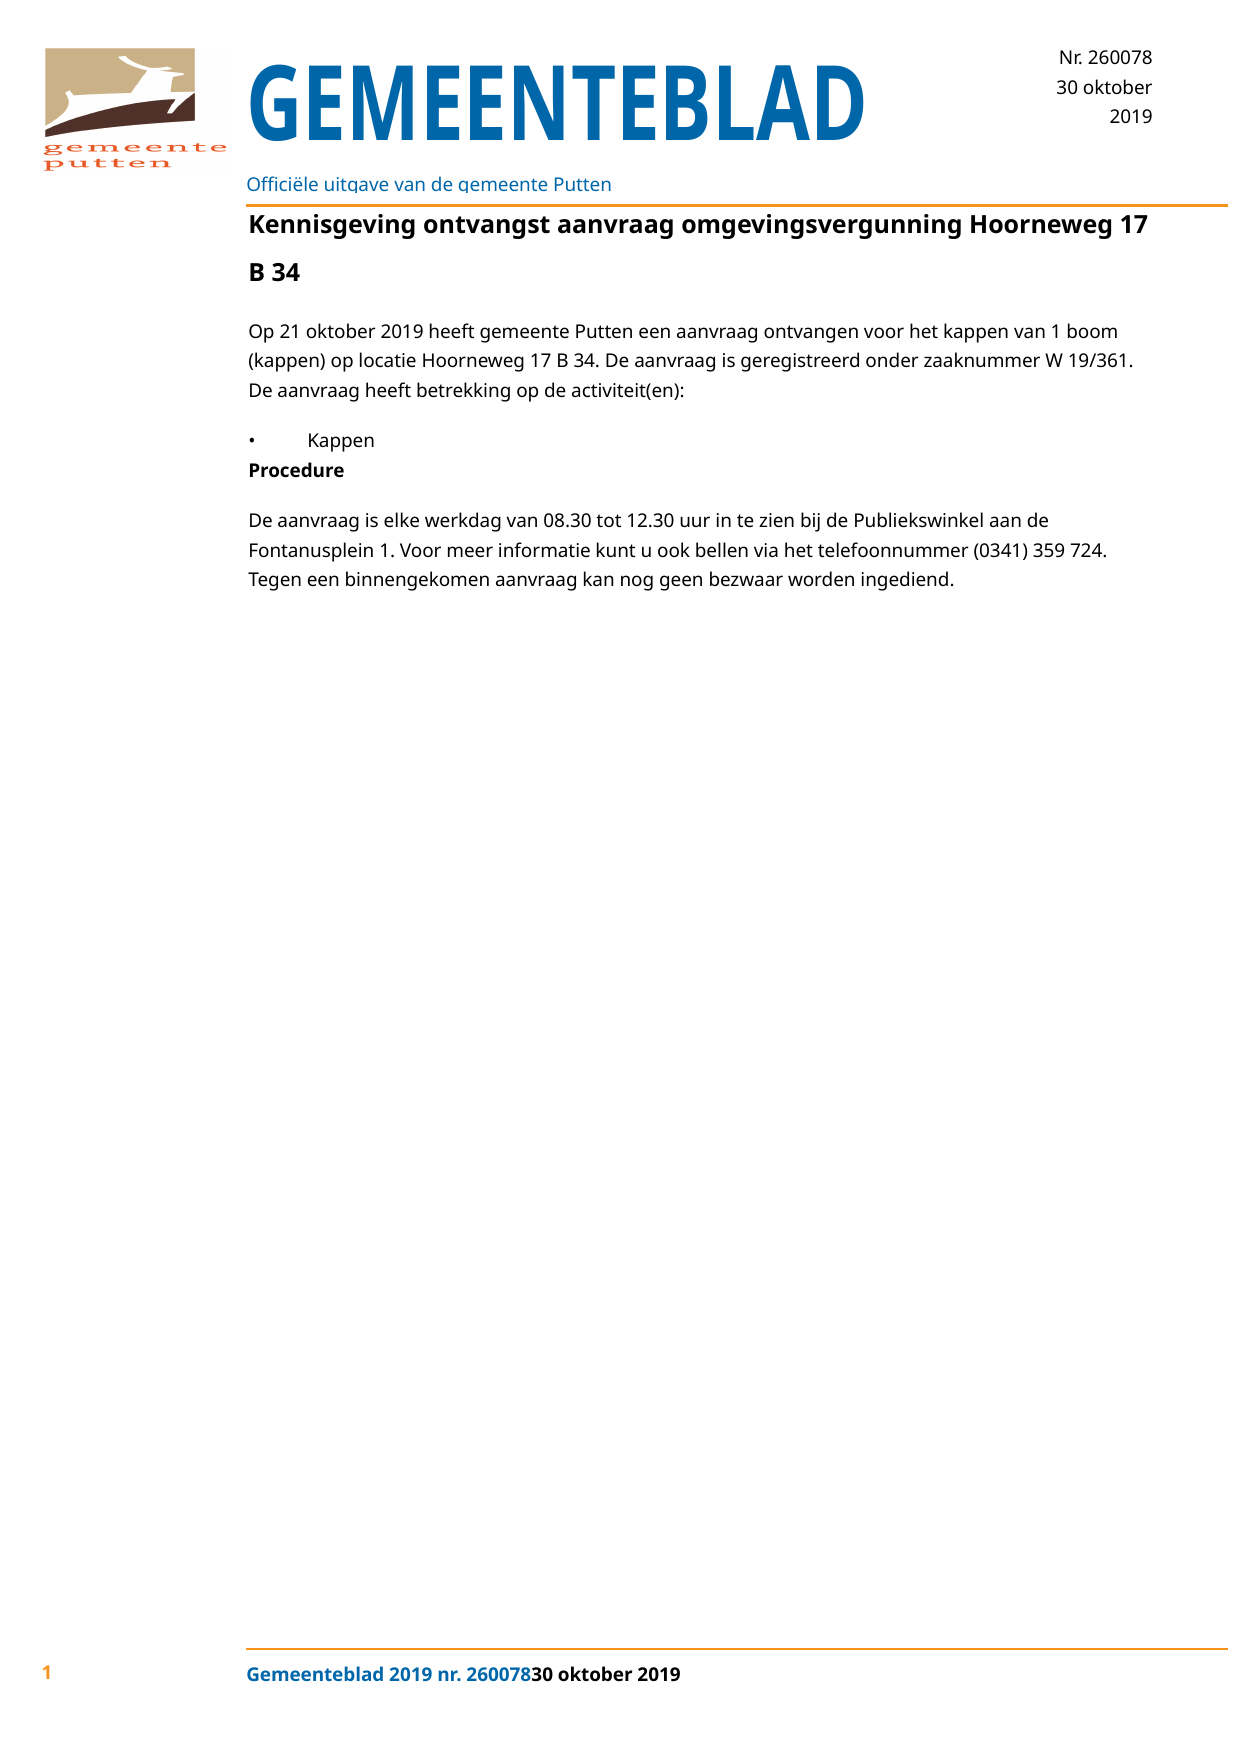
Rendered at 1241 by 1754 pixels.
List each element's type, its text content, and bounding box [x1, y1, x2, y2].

picture [41, 47, 231, 172]
text Kennisgeving ontvangst aanvraag omgevingsvergunning Hoorneweg 17 B 34 [248, 207, 1152, 288]
text Op 21 oktober 2019 heeft gemeente Putten een aanvraag ontvangen voor het kappen van 1 boom (kappen) op locatie Hoorneweg 17 B 34. De aanvraag is geregistreerd onder zaaknummer W 19/361. De aanvraag heeft betrekking op de activiteit(en): [248, 318, 1152, 403]
text De aanvraag is elke werkdag van 08.30 tot 12.30 uur in te zien bij de Publiekswinkel aan de Fontanusplein 1. Voor meer informatie kunt u ook bellen via het telefoonnummer (0341) 359 724. Tegen een binnengekomen aanvraag kan nog geen bezwaar worden ingediend. [248, 507, 1152, 592]
text Procedure [248, 457, 1152, 483]
list Kappen [248, 427, 1152, 453]
